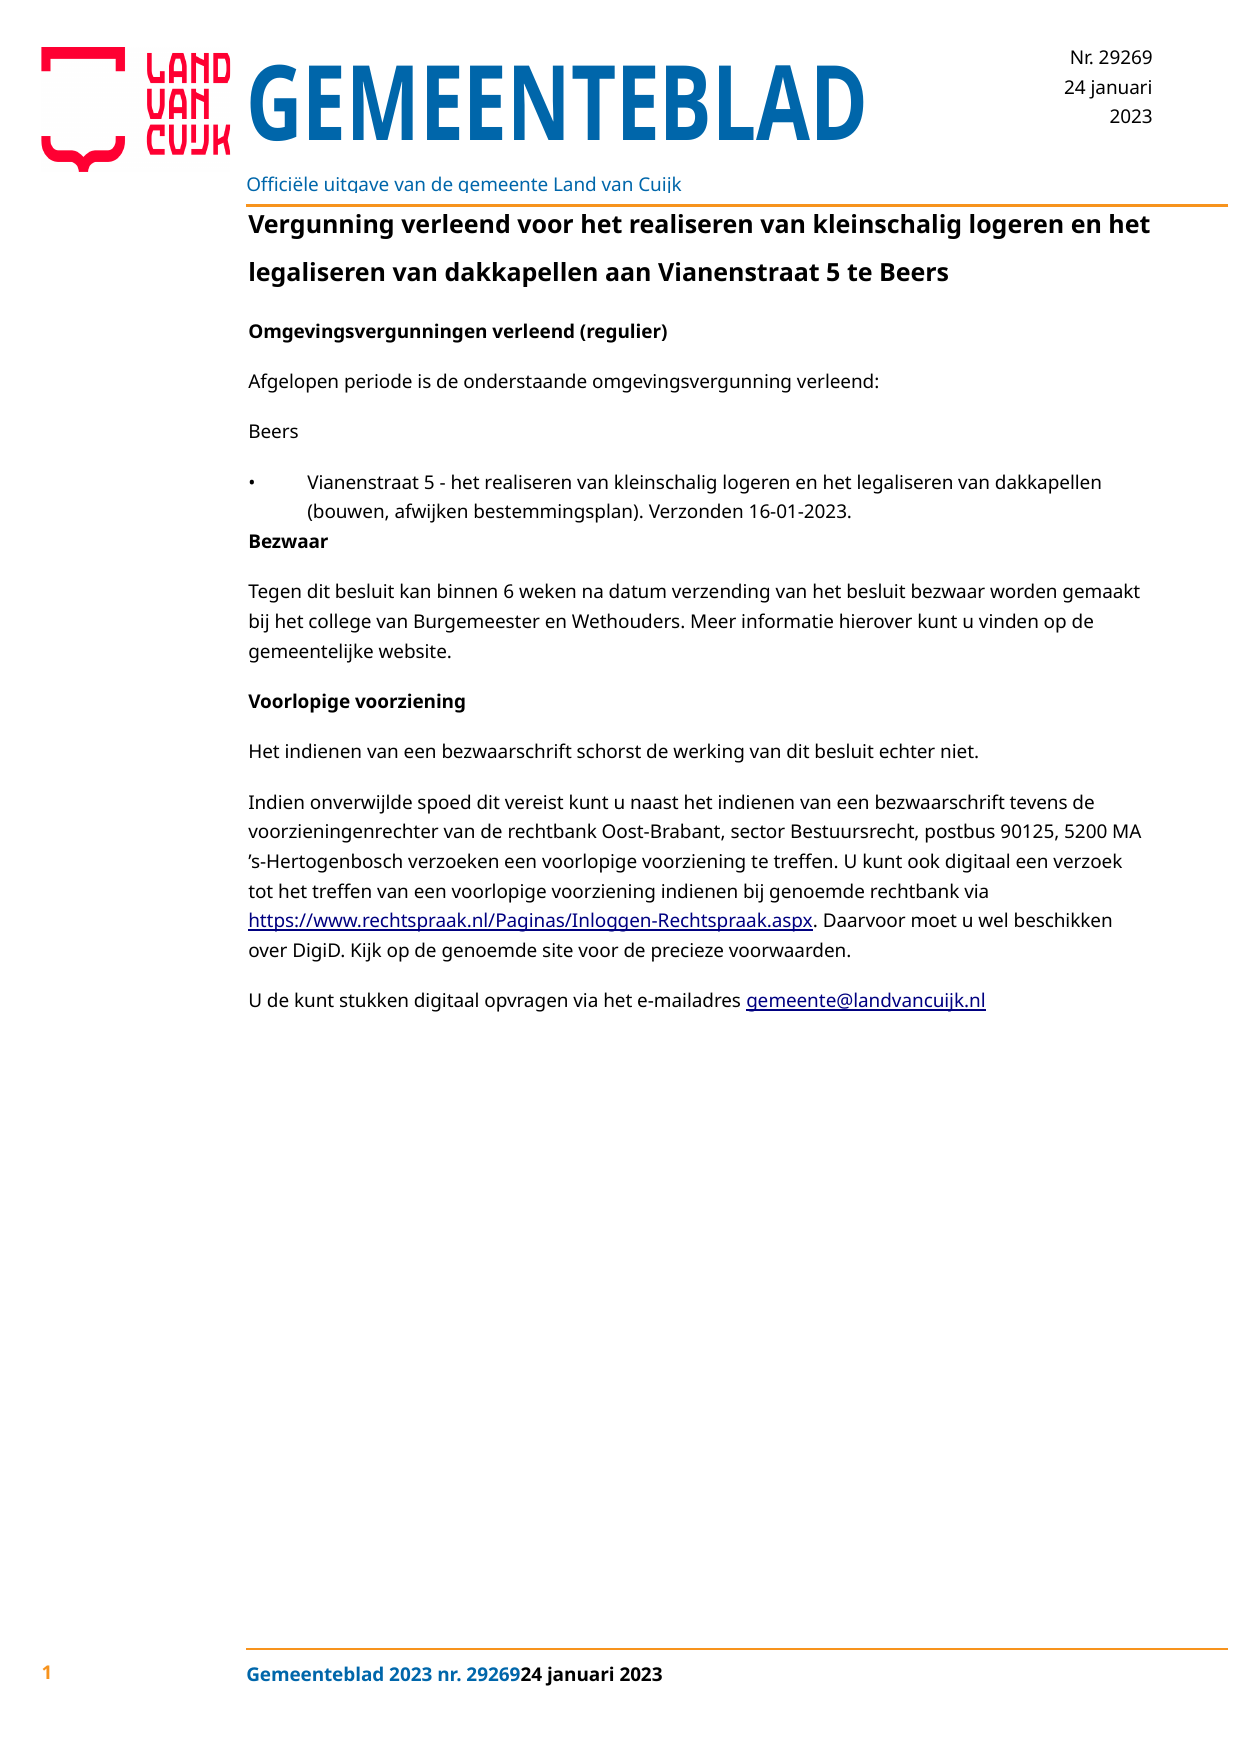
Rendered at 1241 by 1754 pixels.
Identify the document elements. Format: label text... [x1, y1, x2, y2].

text Indien onverwijlde spoed dit vereist kunt u naast het indienen van een bezwaarschrift tevens de voorzieningenrechter van de rechtbank Oost-Brabant, sector Bestuursrecht, postbus 90125, 5200 MA ’s-Hertogenbosch verzoeken een voorlopige voorziening te treffen. U kunt ook digitaal een verzoek tot het treffen van een voorlopige voorziening indienen bij genoemde rechtbank via https://www.rechtspraak.nl/Paginas/Inloggen-Rechtspraak.aspx. Daarvoor moet u wel beschikken over DigiD. Kijk op de genoemde site voor de precieze voorwaarden. [248, 789, 1152, 963]
text Tegen dit besluit kan binnen 6 weken na datum verzending van het besluit bezwaar worden gemaakt bij het college van Burgemeester en Wethouders. Meer informatie hierover kunt u vinden op de gemeentelijke website. [248, 579, 1152, 664]
text U de kunt stukken digitaal opvragen via het e-mailadres gemeente@landvancuijk.nl [248, 987, 1152, 1013]
text Het indienen van een bezwaarschrift schorst de werking van dit besluit echter niet. [248, 739, 1152, 764]
list Vianenstraat 5 - het realiseren van kleinschalig logeren en het legaliseren van dakkapellen (bouwen, afwijken bestemmingsplan). Verzonden 16-01-2023. [248, 469, 1152, 524]
text Beers [248, 419, 1152, 444]
text Voorlopige voorziening [248, 688, 1152, 714]
text Omgevingsvergunningen verleend (regulier) [248, 318, 1152, 344]
picture [41, 47, 231, 172]
text Bezwaar [248, 528, 1152, 554]
text Afgelopen periode is de onderstaande omgevingsvergunning verleend: [248, 368, 1152, 394]
text Vergunning verleend voor het realiseren van kleinschalig logeren en het legaliseren van dakkapellen aan Vianenstraat 5 te Beers [248, 207, 1152, 288]
